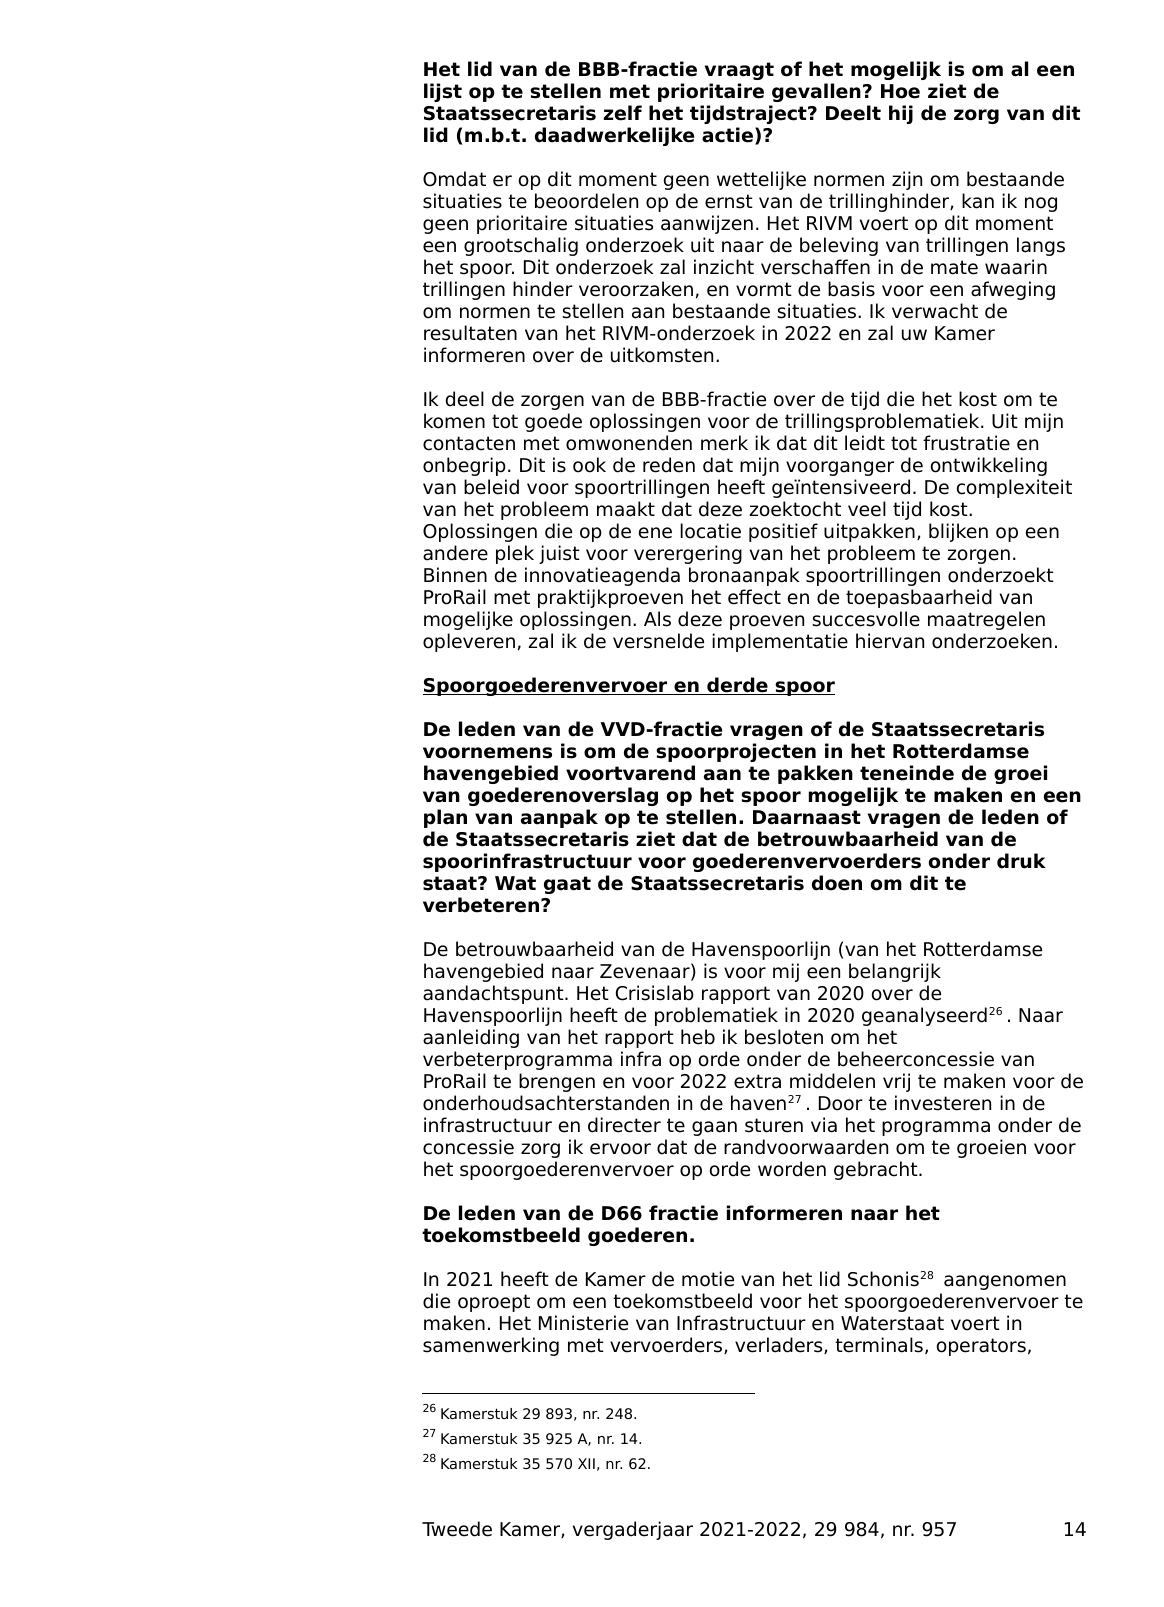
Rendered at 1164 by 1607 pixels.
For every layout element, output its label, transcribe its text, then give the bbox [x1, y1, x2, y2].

text Ik deel de zorgen van de BBB-fractie over de tijd die het kost om te komen tot goede oplossingen voor de trillingsproblematiek. Uit mijn contacten met omwonenden merk ik dat dit leidt tot frustratie en onbegrip. Dit is ook de reden dat mijn voorganger de ontwikkeling van beleid voor spoortrillingen heeft geïntensiveerd. De complexiteit van het probleem maakt dat deze zoektocht veel tijd kost. Oplossingen die op de ene locatie positief uitpakken, blijken op een andere plek juist voor verergering van het probleem te zorgen. Binnen de innovatieagenda bronaanpak spoortrillingen onderzoekt ProRail met praktijkproeven het effect en de toepasbaarheid van mogelijke oplossingen. Als deze proeven succesvolle maatregelen opleveren, zal ik de versnelde implementatie hiervan onderzoeken. [422, 389, 1087, 653]
subtitle Spoorgoederenvervoer en derde spoor [422, 675, 1087, 697]
text De leden van de D66 fractie informeren naar het toekomstbeeld goederen. [422, 1203, 1087, 1247]
text Kamerstuk 29 893, nr. 248. [422, 1402, 1087, 1424]
text De betrouwbaarheid van de Havenspoorlijn (van het Rotterdamse havengebied naar Zevenaar) is voor mij een belangrijk aandachtspunt. Het Crisislab rapport van 2020 over de Havenspoorlijn heeft de problematiek in 2020 geanalyseerd. Naar aanleiding van het rapport heb ik besloten om het verbeterprogramma infra op orde onder de beheerconcessie van ProRail te brengen en voor 2022 extra middelen vrij te maken voor de onderhoudsachterstanden in de haven. Door te investeren in de infrastructuur en directer te gaan sturen via het programma onder de concessie zorg ik ervoor dat de randvoorwaarden om te groeien voor het spoorgoederenvervoer op orde worden gebracht. [422, 939, 1087, 1181]
text In 2021 heeft de Kamer de motie van het lid Schonis aangenomen die oproept om een toekomstbeeld voor het spoorgoederenvervoer te maken. Het Ministerie van Infrastructuur en Waterstaat voert in samenwerking met vervoerders, verladers, terminals, operators, [422, 1269, 1087, 1357]
text Omdat er op dit moment geen wettelijke normen zijn om bestaande situaties te beoordelen op de ernst van de trillinghinder, kan ik nog geen prioritaire situaties aanwijzen. Het RIVM voert op dit moment een grootschalig onderzoek uit naar de beleving van trillingen langs het spoor. Dit onderzoek zal inzicht verschaffen in de mate waarin trillingen hinder veroorzaken, en vormt de basis voor een afweging om normen te stellen aan bestaande situaties. Ik verwacht de resultaten van het RIVM-onderzoek in 2022 en zal uw Kamer informeren over de uitkomsten. [422, 169, 1087, 367]
text Het lid van de BBB-fractie vraagt of het mogelijk is om al een lijst op te stellen met prioritaire gevallen? Hoe ziet de Staatssecretaris zelf het tijdstraject? Deelt hij de zorg van dit lid (m.b.t. daadwerkelijke actie)? [422, 59, 1087, 147]
text De leden van de VVD-fractie vragen of de Staatssecretaris voornemens is om de spoorprojecten in het Rotterdamse havengebied voortvarend aan te pakken teneinde de groei van goederenoverslag op het spoor mogelijk te maken en een plan van aanpak op te stellen. Daarnaast vragen de leden of de Staatssecretaris ziet dat de betrouwbaarheid van de spoorinfrastructuur voor goederenvervoerders onder druk staat? Wat gaat de Staatssecretaris doen om dit te verbeteren? [422, 719, 1087, 917]
text Kamerstuk 35 570 XII, nr. 62. [422, 1452, 1087, 1474]
text Kamerstuk 35 925 A, nr. 14. [422, 1427, 1087, 1449]
